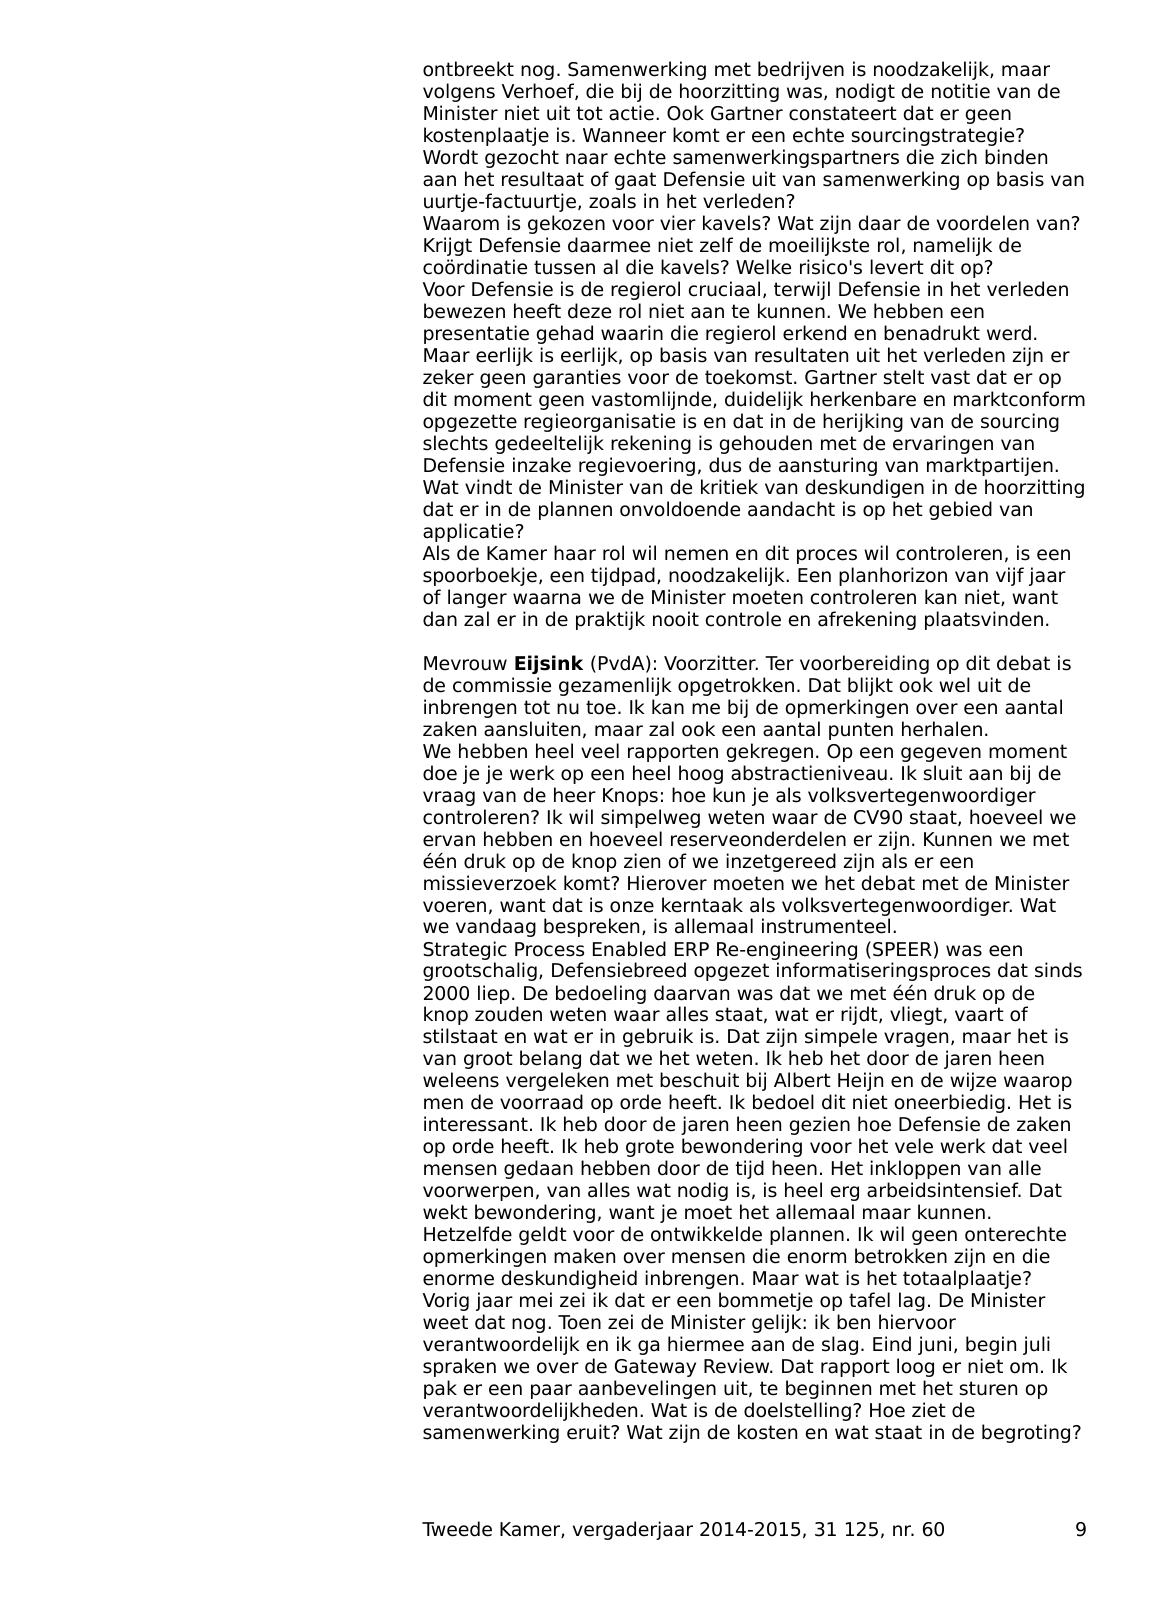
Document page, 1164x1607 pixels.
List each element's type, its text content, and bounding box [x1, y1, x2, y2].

text Vorig jaar mei zei ik dat er een bommetje op tafel lag. De Minister weet dat nog. Toen zei de Minister gelijk: ik ben hiervoor verantwoordelijk en ik ga hiermee aan de slag. Eind juni, begin juli spraken we over de Gateway Review. Dat rapport loog er niet om. Ik pak er een paar aanbevelingen uit, te beginnen met het sturen op verantwoordelijkheden. Wat is de doelstelling? Hoe ziet de samenwerking eruit? Wat zijn de kosten en wat staat in de begroting? [422, 1290, 1087, 1444]
text Voor Defensie is de regierol cruciaal, terwijl Defensie in het verleden bewezen heeft deze rol niet aan te kunnen. We hebben een presentatie gehad waarin die regierol erkend en benadrukt werd. Maar eerlijk is eerlijk, op basis van resultaten uit het verleden zijn er zeker geen garanties voor de toekomst. Gartner stelt vast dat er op dit moment geen vastomlijnde, duidelijk herkenbare en marktconform opgezette regieorganisatie is en dat in de herijking van de sourcing slechts gedeeltelijk rekening is gehouden met de ervaringen van Defensie inzake regievoering, dus de aansturing van marktpartijen. Wat vindt de Minister van de kritiek van deskundigen in de hoorzitting dat er in de plannen onvoldoende aandacht is op het gebied van applicatie? [422, 279, 1087, 543]
text We hebben heel veel rapporten gekregen. Op een gegeven moment doe je je werk op een heel hoog abstractieniveau. Ik sluit aan bij de vraag van de heer Knops: hoe kun je als volksvertegenwoordiger controleren? Ik wil simpelweg weten waar de CV90 staat, hoeveel we ervan hebben en hoeveel reserveonderdelen er zijn. Kunnen we met één druk op de knop zien of we inzetgereed zijn als er een missieverzoek komt? Hierover moeten we het debat met de Minister voeren, want dat is onze kerntaak als volksvertegenwoordiger. Wat we vandaag bespreken, is allemaal instrumenteel. [422, 741, 1087, 938]
text Strategic Process Enabled ERP Re-engineering (SPEER) was een grootschalig, Defensiebreed opgezet informatiseringsproces dat sinds 2000 liep. De bedoeling daarvan was dat we met één druk op de knop zouden weten waar alles staat, wat er rijdt, vliegt, vaart of stilstaat en wat er in gebruik is. Dat zijn simpele vragen, maar het is van groot belang dat we het weten. Ik heb het door de jaren heen weleens vergeleken met beschuit bij Albert Heijn en de wijze waarop men de voorraad op orde heeft. Ik bedoel dit niet oneerbiedig. Het is interessant. Ik heb door de jaren heen gezien hoe Defensie de zaken op orde heeft. Ik heb grote bewondering voor het vele werk dat veel mensen gedaan hebben door de tijd heen. Het inkloppen van alle voorwerpen, van alles wat nodig is, is heel erg arbeidsintensief. Dat wekt bewondering, want je moet het allemaal maar kunnen. Hetzelfde geldt voor de ontwikkelde plannen. Ik wil geen onterechte opmerkingen maken over mensen die enorm betrokken zijn en die enorme deskundigheid inbrengen. Maar wat is het totaalplaatje? [422, 938, 1087, 1290]
text Als de Kamer haar rol wil nemen en dit proces wil controleren, is een spoorboekje, een tijdpad, noodzakelijk. Een planhorizon van vijf jaar of langer waarna we de Minister moeten controleren kan niet, want dan zal er in de praktijk nooit controle en afrekening plaatsvinden. [422, 543, 1087, 631]
text ontbreekt nog. Samenwerking met bedrijven is noodzakelijk, maar volgens Verhoef, die bij de hoorzitting was, nodigt de notitie van de Minister niet uit tot actie. Ook Gartner constateert dat er geen kostenplaatje is. Wanneer komt er een echte sourcingstrategie? Wordt gezocht naar echte samenwerkingspartners die zich binden aan het resultaat of gaat Defensie uit van samenwerking op basis van uurtje-factuurtje, zoals in het verleden? [422, 59, 1087, 213]
text Mevrouw Eijsink (PvdA): Voorzitter. Ter voorbereiding op dit debat is de commissie gezamenlijk opgetrokken. Dat blijkt ook wel uit de inbrengen tot nu toe. Ik kan me bij de opmerkingen over een aantal zaken aansluiten, maar zal ook een aantal punten herhalen. [422, 653, 1087, 741]
text Waarom is gekozen voor vier kavels? Wat zijn daar de voordelen van? Krijgt Defensie daarmee niet zelf de moeilijkste rol, namelijk de coördinatie tussen al die kavels? Welke risico's levert dit op? [422, 213, 1087, 279]
